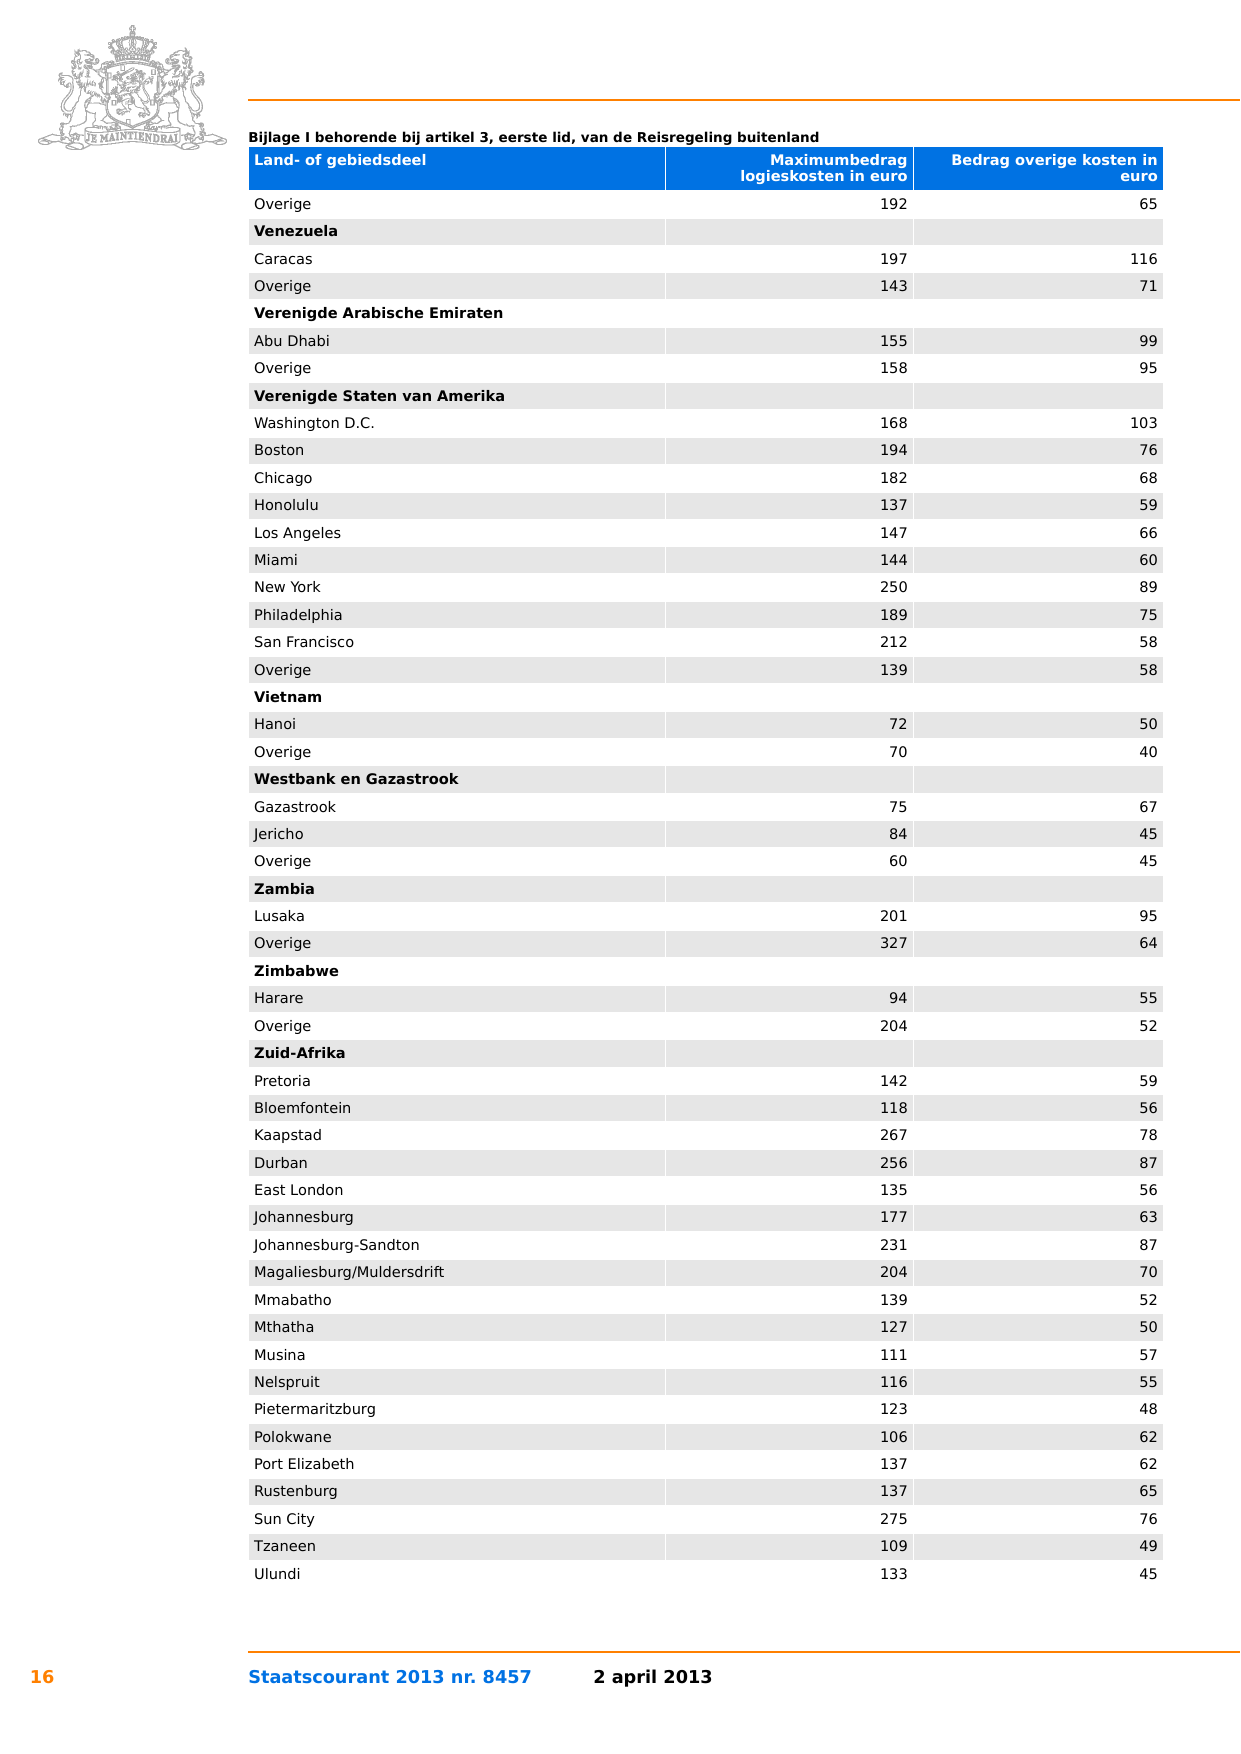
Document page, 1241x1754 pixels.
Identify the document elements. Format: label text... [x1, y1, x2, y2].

table_cell Chicago [249, 465, 665, 491]
table_cell [666, 1040, 913, 1067]
table_cell 59 [914, 1068, 1163, 1094]
table_cell 118 [666, 1095, 913, 1121]
table_cell Tzaneen [249, 1534, 665, 1560]
table_cell 168 [666, 410, 913, 437]
table_cell 327 [666, 931, 913, 957]
table_cell Overige [249, 657, 665, 683]
table_cell 189 [666, 602, 913, 628]
table_cell 204 [666, 1013, 913, 1039]
table_cell New York [249, 575, 665, 601]
table_cell Overige [249, 273, 665, 299]
table_cell 197 [666, 246, 913, 272]
table_cell 147 [666, 520, 913, 546]
table_cell 48 [914, 1396, 1163, 1423]
table_cell 139 [666, 657, 913, 683]
table_cell 50 [914, 1314, 1163, 1341]
table_cell Washington D.C. [249, 410, 665, 437]
table_cell Overige [249, 355, 665, 382]
table_cell 133 [666, 1561, 913, 1587]
table_cell 201 [666, 903, 913, 930]
table_cell Pietermaritzburg [249, 1396, 665, 1423]
table_cell 76 [914, 1506, 1163, 1532]
table_cell 267 [666, 1123, 913, 1149]
table_cell Venezuela [249, 219, 665, 245]
table_cell 139 [666, 1287, 913, 1313]
table_cell 123 [666, 1396, 913, 1423]
table_cell 192 [666, 191, 913, 217]
table_cell [666, 301, 913, 327]
table_cell San Francisco [249, 629, 665, 656]
table_cell [914, 383, 1163, 409]
table_cell Port Elizabeth [249, 1451, 665, 1478]
table_cell 144 [666, 547, 913, 573]
table_cell Overige [249, 191, 665, 217]
table_cell 137 [666, 493, 913, 519]
table_cell 64 [914, 931, 1163, 957]
table_cell 49 [914, 1534, 1163, 1560]
table_cell Johannesburg-Sandton [249, 1232, 665, 1258]
table_cell Magaliesburg/Muldersdrift [249, 1260, 665, 1286]
table_cell 76 [914, 438, 1163, 464]
table_cell [914, 958, 1163, 984]
table_cell 158 [666, 355, 913, 382]
table_cell 142 [666, 1068, 913, 1094]
table_cell 67 [914, 794, 1163, 820]
table_cell [666, 684, 913, 711]
table_cell 106 [666, 1424, 913, 1450]
table_cell 62 [914, 1451, 1163, 1478]
table_cell Durban [249, 1150, 665, 1176]
table_cell 143 [666, 273, 913, 299]
table_cell Hanoi [249, 712, 665, 738]
table_cell Polokwane [249, 1424, 665, 1450]
table_cell 55 [914, 986, 1163, 1012]
table_cell Miami [249, 547, 665, 573]
table_cell Verenigde Staten van Amerika [249, 383, 665, 409]
table_cell [914, 766, 1163, 793]
table_cell 116 [914, 246, 1163, 272]
picture [38, 25, 227, 150]
table_cell 75 [666, 794, 913, 820]
table_cell 72 [666, 712, 913, 738]
table_cell Pretoria [249, 1068, 665, 1094]
table_cell 275 [666, 1506, 913, 1532]
table_cell 56 [914, 1095, 1163, 1121]
table_cell 59 [914, 493, 1163, 519]
table_cell 57 [914, 1342, 1163, 1368]
table_cell 116 [666, 1369, 913, 1395]
table_cell [914, 219, 1163, 245]
table_cell Westbank en Gazastrook [249, 766, 665, 793]
table_cell 52 [914, 1287, 1163, 1313]
table_cell Mmabatho [249, 1287, 665, 1313]
table_cell Sun City [249, 1506, 665, 1532]
table_cell Nelspruit [249, 1369, 665, 1395]
table_cell 60 [666, 849, 913, 875]
table_cell 62 [914, 1424, 1163, 1450]
table_cell [914, 684, 1163, 711]
table_cell Los Angeles [249, 520, 665, 546]
table_cell 45 [914, 849, 1163, 875]
table_cell Overige [249, 1013, 665, 1039]
table_cell 70 [666, 739, 913, 765]
table_cell 137 [666, 1479, 913, 1505]
table_cell 60 [914, 547, 1163, 573]
table_cell 84 [666, 821, 913, 847]
table_cell 87 [914, 1150, 1163, 1176]
table_cell [914, 876, 1163, 902]
table_cell Zimbabwe [249, 958, 665, 984]
table_cell 212 [666, 629, 913, 656]
table_cell 50 [914, 712, 1163, 738]
table_cell 135 [666, 1177, 913, 1204]
table_cell Land- of gebiedsdeel [249, 147, 665, 190]
table_cell 70 [914, 1260, 1163, 1286]
table_cell 78 [914, 1123, 1163, 1149]
table_cell Honolulu [249, 493, 665, 519]
table_cell Philadelphia [249, 602, 665, 628]
table_cell 95 [914, 355, 1163, 382]
table_cell 55 [914, 1369, 1163, 1395]
table_cell 65 [914, 191, 1163, 217]
table_cell 177 [666, 1205, 913, 1231]
table_cell [666, 766, 913, 793]
table_cell Abu Dhabi [249, 328, 665, 354]
table_cell 231 [666, 1232, 913, 1258]
table_cell Ulundi [249, 1561, 665, 1587]
table_cell 137 [666, 1451, 913, 1478]
table_cell 250 [666, 575, 913, 601]
table_cell Bedrag overige kosten in euro [914, 147, 1163, 190]
table_cell [666, 958, 913, 984]
table_cell [914, 1040, 1163, 1067]
table_cell 103 [914, 410, 1163, 437]
table_cell Lusaka [249, 903, 665, 930]
table_cell Zambia [249, 876, 665, 902]
table_cell 58 [914, 657, 1163, 683]
table_cell 71 [914, 273, 1163, 299]
table_cell Verenigde Arabische Emiraten [249, 301, 665, 327]
table_cell 56 [914, 1177, 1163, 1204]
table_cell 89 [914, 575, 1163, 601]
table_cell 68 [914, 465, 1163, 491]
table_cell [914, 301, 1163, 327]
table_cell 111 [666, 1342, 913, 1368]
table_cell 45 [914, 821, 1163, 847]
table_cell [666, 876, 913, 902]
table_header Bijlage I behorende bij artikel 3, eerste lid, van de Reisregeling buitenland [248, 130, 1163, 146]
table_cell 204 [666, 1260, 913, 1286]
table_cell Overige [249, 849, 665, 875]
table_cell Kaapstad [249, 1123, 665, 1149]
table_cell Maximumbedrag logieskosten in euro [666, 147, 913, 190]
table_cell 99 [914, 328, 1163, 354]
table_cell Bloemfontein [249, 1095, 665, 1121]
table_cell 75 [914, 602, 1163, 628]
table_cell Gazastrook [249, 794, 665, 820]
table_cell 66 [914, 520, 1163, 546]
table_cell East London [249, 1177, 665, 1204]
table_cell Overige [249, 739, 665, 765]
table_cell 256 [666, 1150, 913, 1176]
table_cell [666, 383, 913, 409]
table_cell Rustenburg [249, 1479, 665, 1505]
table_cell Musina [249, 1342, 665, 1368]
table_cell 40 [914, 739, 1163, 765]
table_cell 63 [914, 1205, 1163, 1231]
table_cell Zuid-Afrika [249, 1040, 665, 1067]
table_cell Jericho [249, 821, 665, 847]
table_cell Johannesburg [249, 1205, 665, 1231]
table_cell Harare [249, 986, 665, 1012]
table_cell 58 [914, 629, 1163, 656]
table_cell 65 [914, 1479, 1163, 1505]
table_cell 45 [914, 1561, 1163, 1587]
table_cell 155 [666, 328, 913, 354]
table_cell 182 [666, 465, 913, 491]
table_cell Caracas [249, 246, 665, 272]
table_cell 52 [914, 1013, 1163, 1039]
table_cell 109 [666, 1534, 913, 1560]
table_cell 87 [914, 1232, 1163, 1258]
table_cell 95 [914, 903, 1163, 930]
table_cell Overige [249, 931, 665, 957]
table_cell Boston [249, 438, 665, 464]
table_cell 127 [666, 1314, 913, 1341]
table_cell 94 [666, 986, 913, 1012]
table_cell Mthatha [249, 1314, 665, 1341]
table_cell 194 [666, 438, 913, 464]
table_cell Vietnam [249, 684, 665, 711]
table_cell [666, 219, 913, 245]
